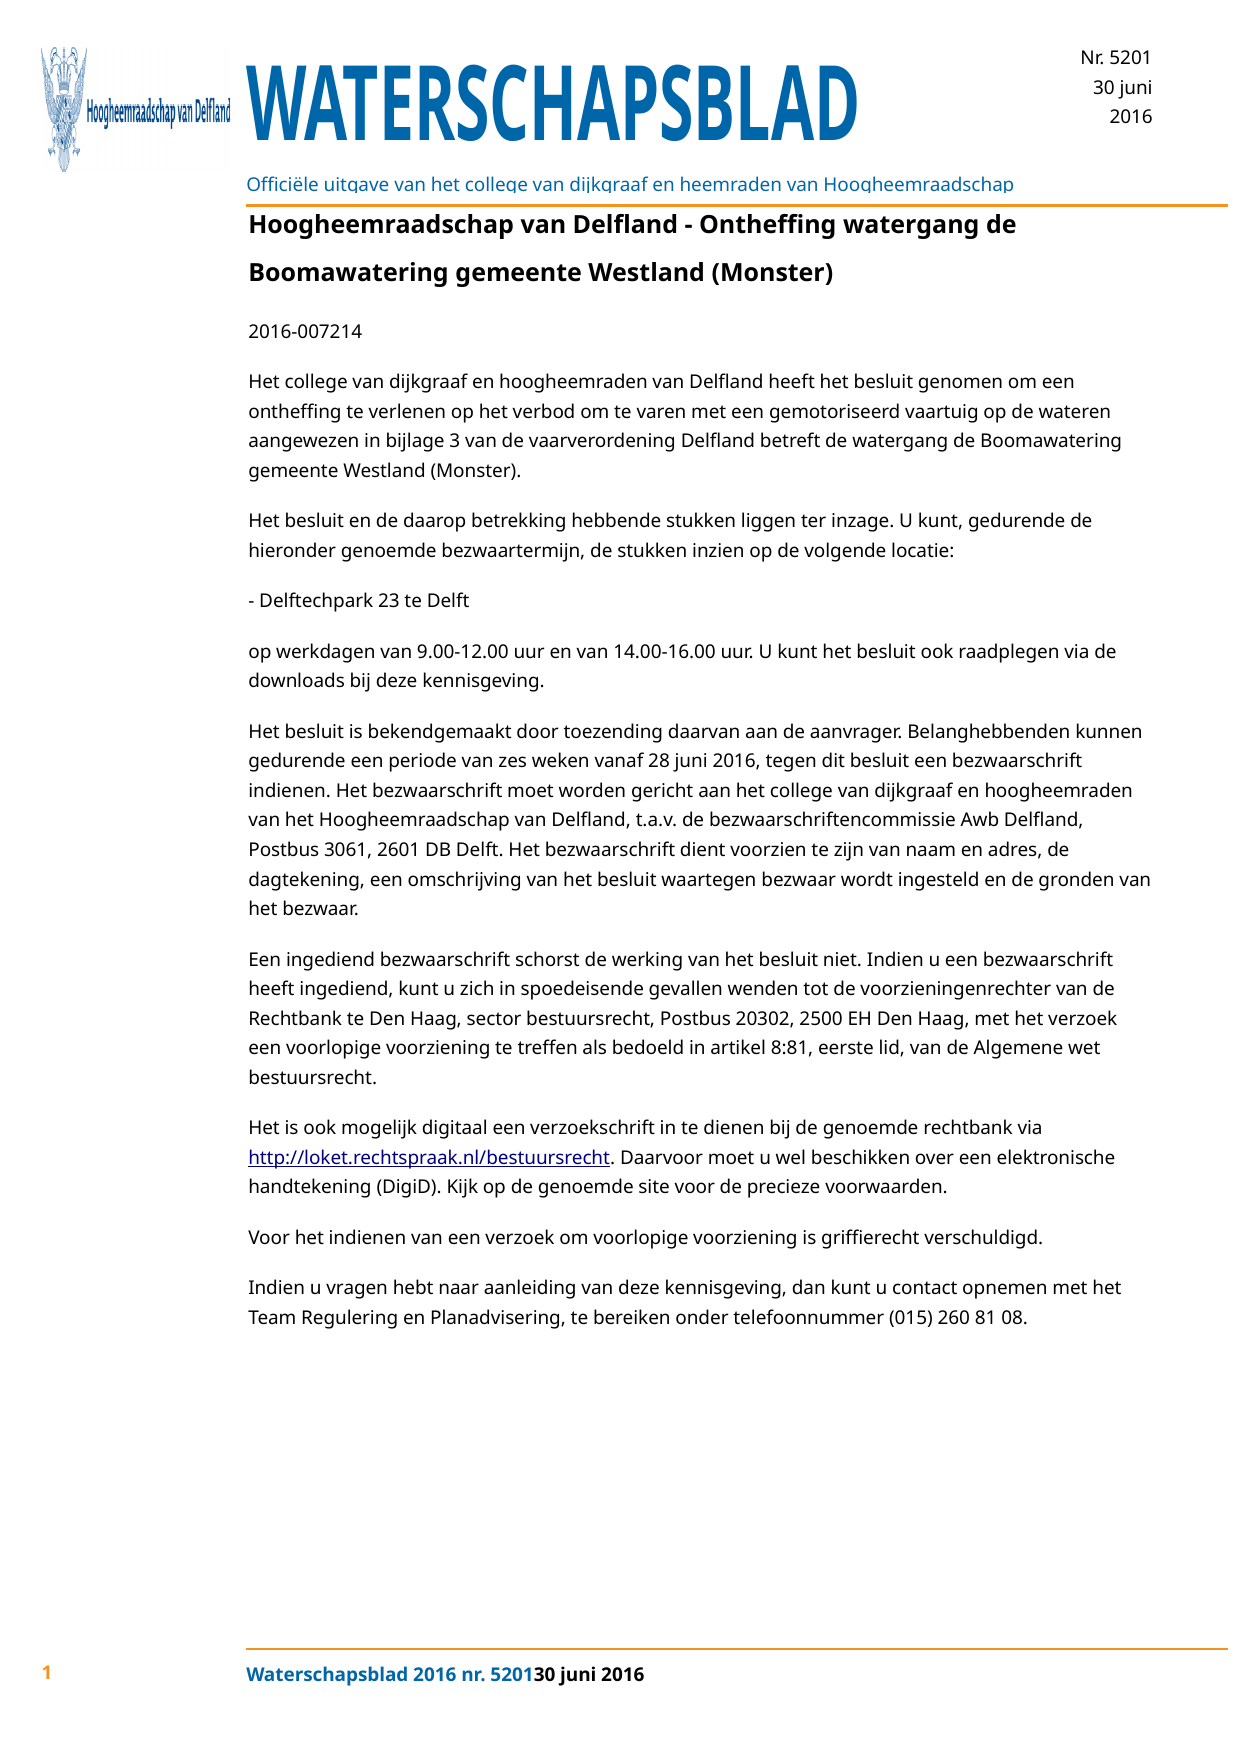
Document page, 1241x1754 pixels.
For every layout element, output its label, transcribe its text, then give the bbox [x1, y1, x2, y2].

text Het is ook mogelijk digitaal een verzoekschrift in te dienen bij de genoemde rechtbank via http://loket.rechtspraak.nl/bestuursrecht. Daarvoor moet u wel beschikken over een elektronische handtekening (DigiD). Kijk op de genoemde site voor de precieze voorwaarden. [248, 1114, 1152, 1199]
picture [41, 47, 231, 172]
text Een ingediend bezwaarschrift schorst de werking van het besluit niet. Indien u een bezwaarschrift heeft ingediend, kunt u zich in spoedeisende gevallen wenden tot de voorzieningenrechter van de Rechtbank te Den Haag, sector bestuursrecht, Postbus 20302, 2500 EH Den Haag, met het verzoek een voorlopige voorziening te treffen als bedoeld in artikel 8:81, eerste lid, van de Algemene wet bestuursrecht. [248, 946, 1152, 1090]
text Voor het indienen van een verzoek om voorlopige voorziening is griffierecht verschuldigd. [248, 1224, 1152, 1250]
text op werkdagen van 9.00-12.00 uur en van 14.00-16.00 uur. U kunt het besluit ook raadplegen via de downloads bij deze kennisgeving. [248, 638, 1152, 693]
text - Delftechpark 23 te Delft [248, 587, 1152, 613]
text Indien u vragen hebt naar aanleiding van deze kennisgeving, dan kunt u contact opnemen met het Team Regulering en Planadvisering, te bereiken onder telefoonnummer (015) 260 81 08. [248, 1274, 1152, 1330]
text Het besluit is bekendgemaakt door toezending daarvan aan de aanvrager. Belanghebbenden kunnen gedurende een periode van zes weken vanaf 28 juni 2016, tegen dit besluit een bezwaarschrift indienen. Het bezwaarschrift moet worden gericht aan het college van dijkgraaf en hoogheemraden van het Hoogheemraadschap van Delfland, t.a.v. de bezwaarschriftencommissie Awb Delfland, Postbus 3061, 2601 DB Delft. Het bezwaarschrift dient voorzien te zijn van naam en adres, de dagtekening, een omschrijving van het besluit waartegen bezwaar wordt ingesteld en de gronden van het bezwaar. [248, 718, 1152, 921]
text Het besluit en de daarop betrekking hebbende stukken liggen ter inzage. U kunt, gedurende de hieronder genoemde bezwaartermijn, de stukken inzien op de volgende locatie: [248, 507, 1152, 563]
text 2016-007214 [248, 318, 1152, 344]
text Hoogheemraadschap van Delfland - Ontheffing watergang de Boomawatering gemeente Westland (Monster) [248, 207, 1152, 288]
text Het college van dijkgraaf en hoogheemraden van Delfland heeft het besluit genomen om een ontheffing te verlenen op het verbod om te varen met een gemotoriseerd vaartuig op de wateren aangewezen in bijlage 3 van de vaarverordening Delfland betreft de watergang de Boomawatering gemeente Westland (Monster). [248, 368, 1152, 483]
